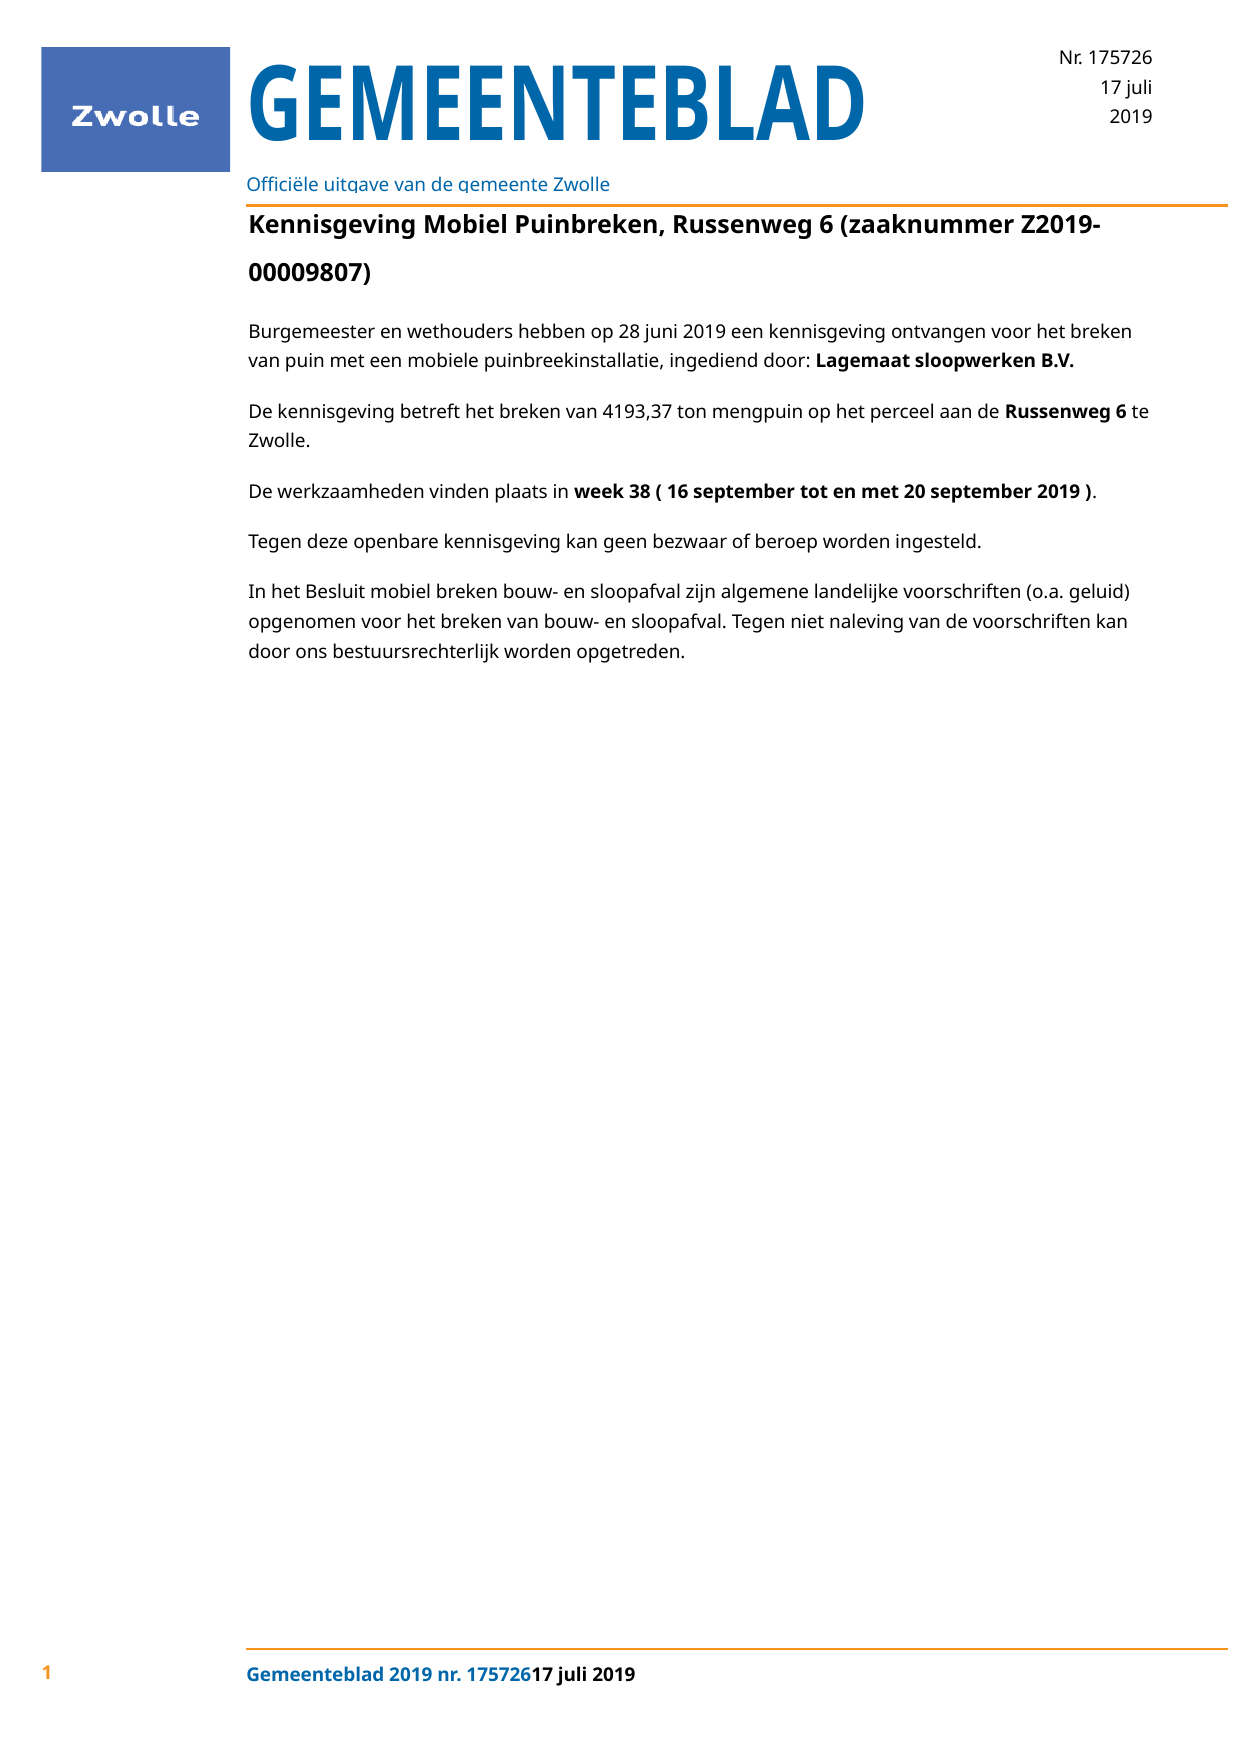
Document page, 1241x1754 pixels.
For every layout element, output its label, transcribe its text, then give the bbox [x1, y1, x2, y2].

text Tegen deze openbare kennisgeving kan geen bezwaar of beroep worden ingesteld. [248, 528, 1152, 554]
text De kennisgeving betreft het breken van 4193,37 ton mengpuin op het perceel aan de Russenweg 6 te Zwolle. [248, 398, 1152, 453]
text In het Besluit mobiel breken bouw- en sloopafval zijn algemene landelijke voorschriften (o.a. geluid) opgenomen voor het breken van bouw- en sloopafval. Tegen niet naleving van de voorschriften kan door ons bestuursrechterlijk worden opgetreden. [248, 579, 1152, 664]
text Kennisgeving Mobiel Puinbreken, Russenweg 6 (zaaknummer Z2019-00009807) [248, 207, 1152, 288]
picture [41, 47, 231, 172]
text Burgemeester en wethouders hebben op 28 juni 2019 een kennisgeving ontvangen voor het breken van puin met een mobiele puinbreekinstallatie, ingediend door: Lagemaat sloopwerken B.V. [248, 318, 1152, 373]
text De werkzaamheden vinden plaats in week 38 ( 16 september tot en met 20 september 2019 ). [248, 478, 1152, 504]
